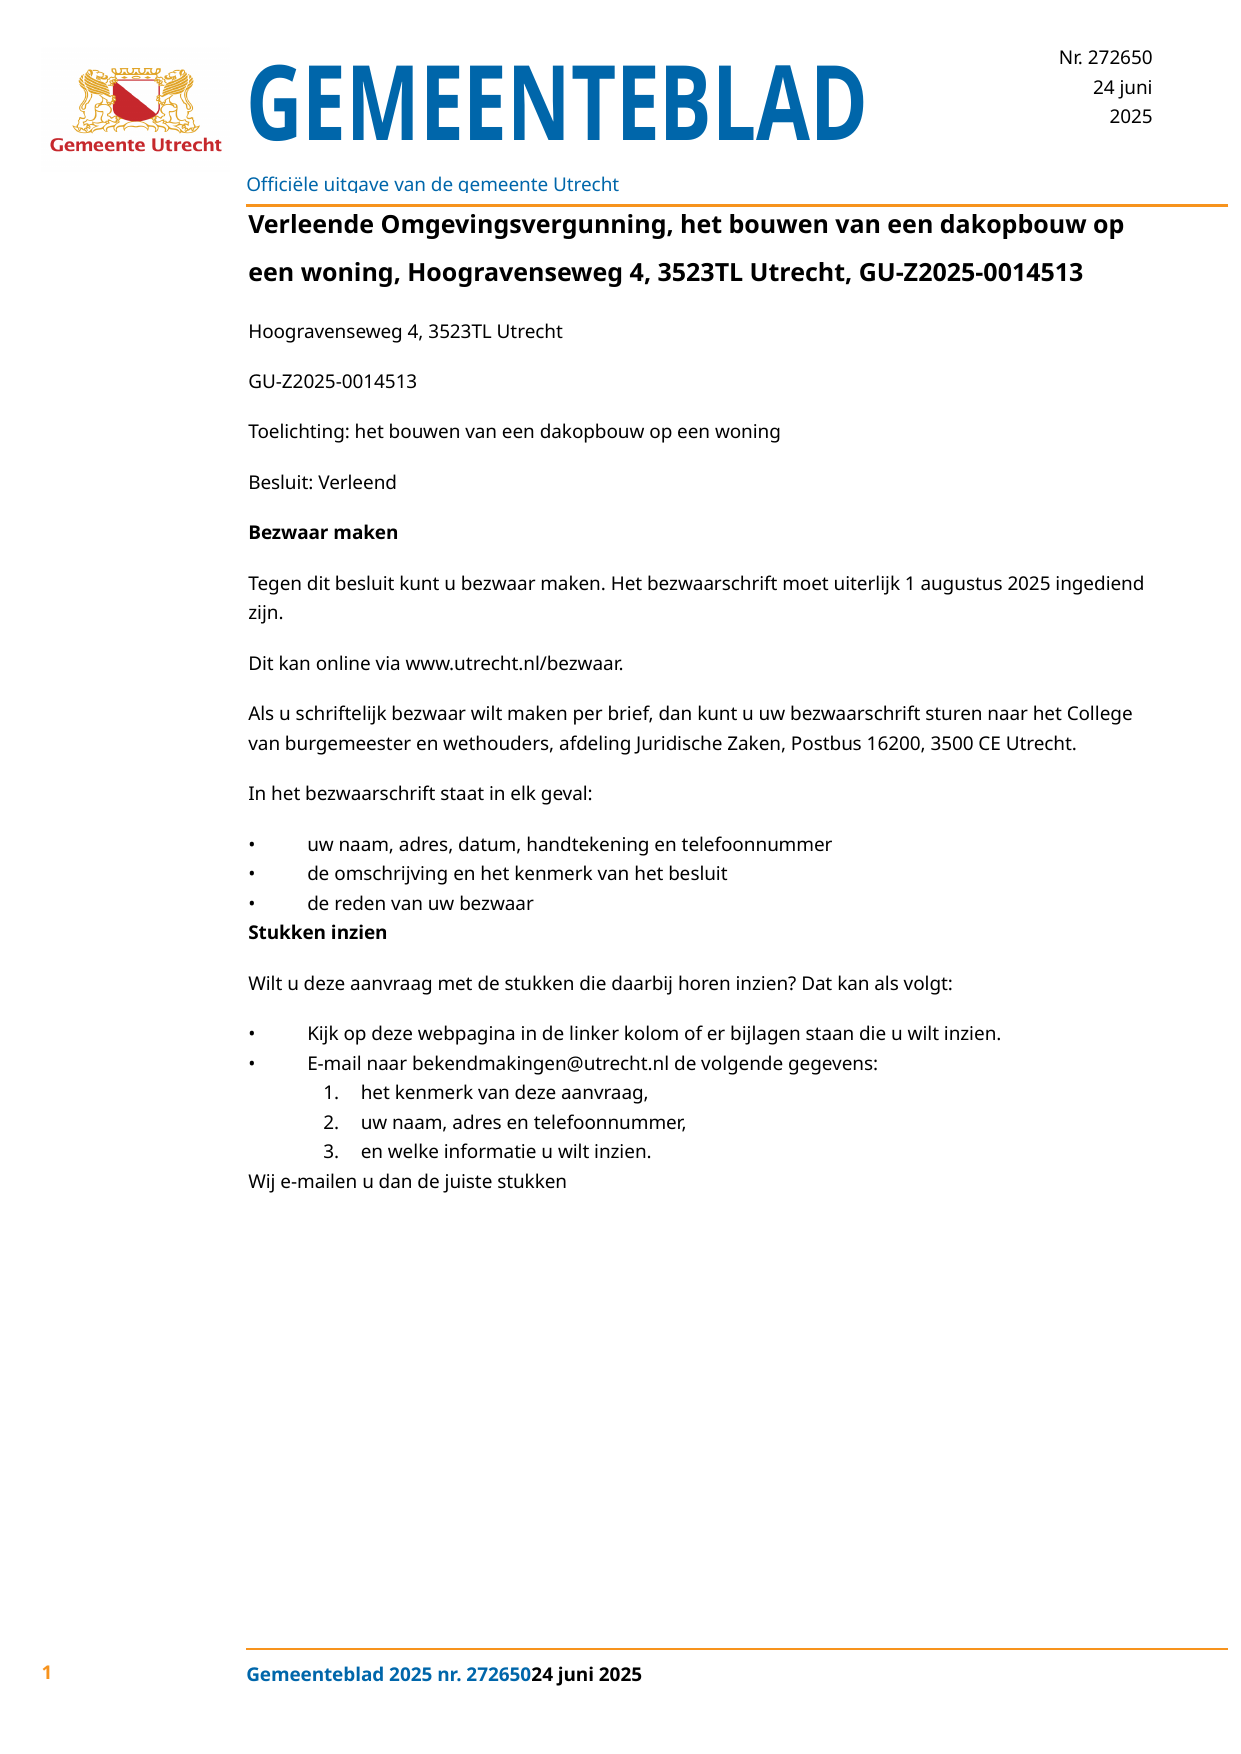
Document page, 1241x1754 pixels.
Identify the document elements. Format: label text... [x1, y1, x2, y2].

list de omschrijving en het kenmerk van het besluit [248, 860, 1152, 886]
list Kijk op deze webpagina in de linker kolom of er bijlagen staan die u wilt inzien. [248, 1020, 1152, 1046]
list en welke informatie u wilt inzien. [323, 1139, 1152, 1164]
text Verleende Omgevingsvergunning, het bouwen van een dakopbouw op een woning, Hoogravenseweg 4, 3523TL Utrecht, GU-Z2025-0014513 [248, 207, 1152, 288]
picture [41, 47, 231, 172]
text Dit kan online via www.utrecht.nl/bezwaar. [248, 650, 1152, 676]
text Tegen dit besluit kunt u bezwaar maken. Het bezwaarschrift moet uiterlijk 1 augustus 2025 ingediend zijn. [248, 570, 1152, 625]
list de reden van uw bezwaar [248, 890, 1152, 916]
text Hoogravenseweg 4, 3523TL Utrecht [248, 318, 1152, 344]
list uw naam, adres en telefoonnummer, [323, 1109, 1152, 1135]
text Bezwaar maken [248, 519, 1152, 545]
text Besluit: Verleend [248, 469, 1152, 495]
list uw naam, adres, datum, handtekening en telefoonnummer [248, 831, 1152, 857]
text Wilt u deze aanvraag met de stukken die daarbij horen inzien? Dat kan als volgt: [248, 970, 1152, 996]
text Wij e-mailen u dan de juiste stukken [248, 1168, 1152, 1194]
text Toelichting: het bouwen van een dakopbouw op een woning [248, 419, 1152, 444]
text In het bezwaarschrift staat in elk geval: [248, 780, 1152, 806]
list E-mail naar bekendmakingen@utrecht.nl de volgende gegevens: [248, 1050, 1152, 1076]
text Als u schriftelijk bezwaar wilt maken per brief, dan kunt u uw bezwaarschrift sturen naar het College van burgemeester en wethouders, afdeling Juridische Zaken, Postbus 16200, 3500 CE Utrecht. [248, 700, 1152, 756]
text Stukken inzien [248, 919, 1152, 945]
list het kenmerk van deze aanvraag, [323, 1079, 1152, 1105]
text GU-Z2025-0014513 [248, 368, 1152, 394]
